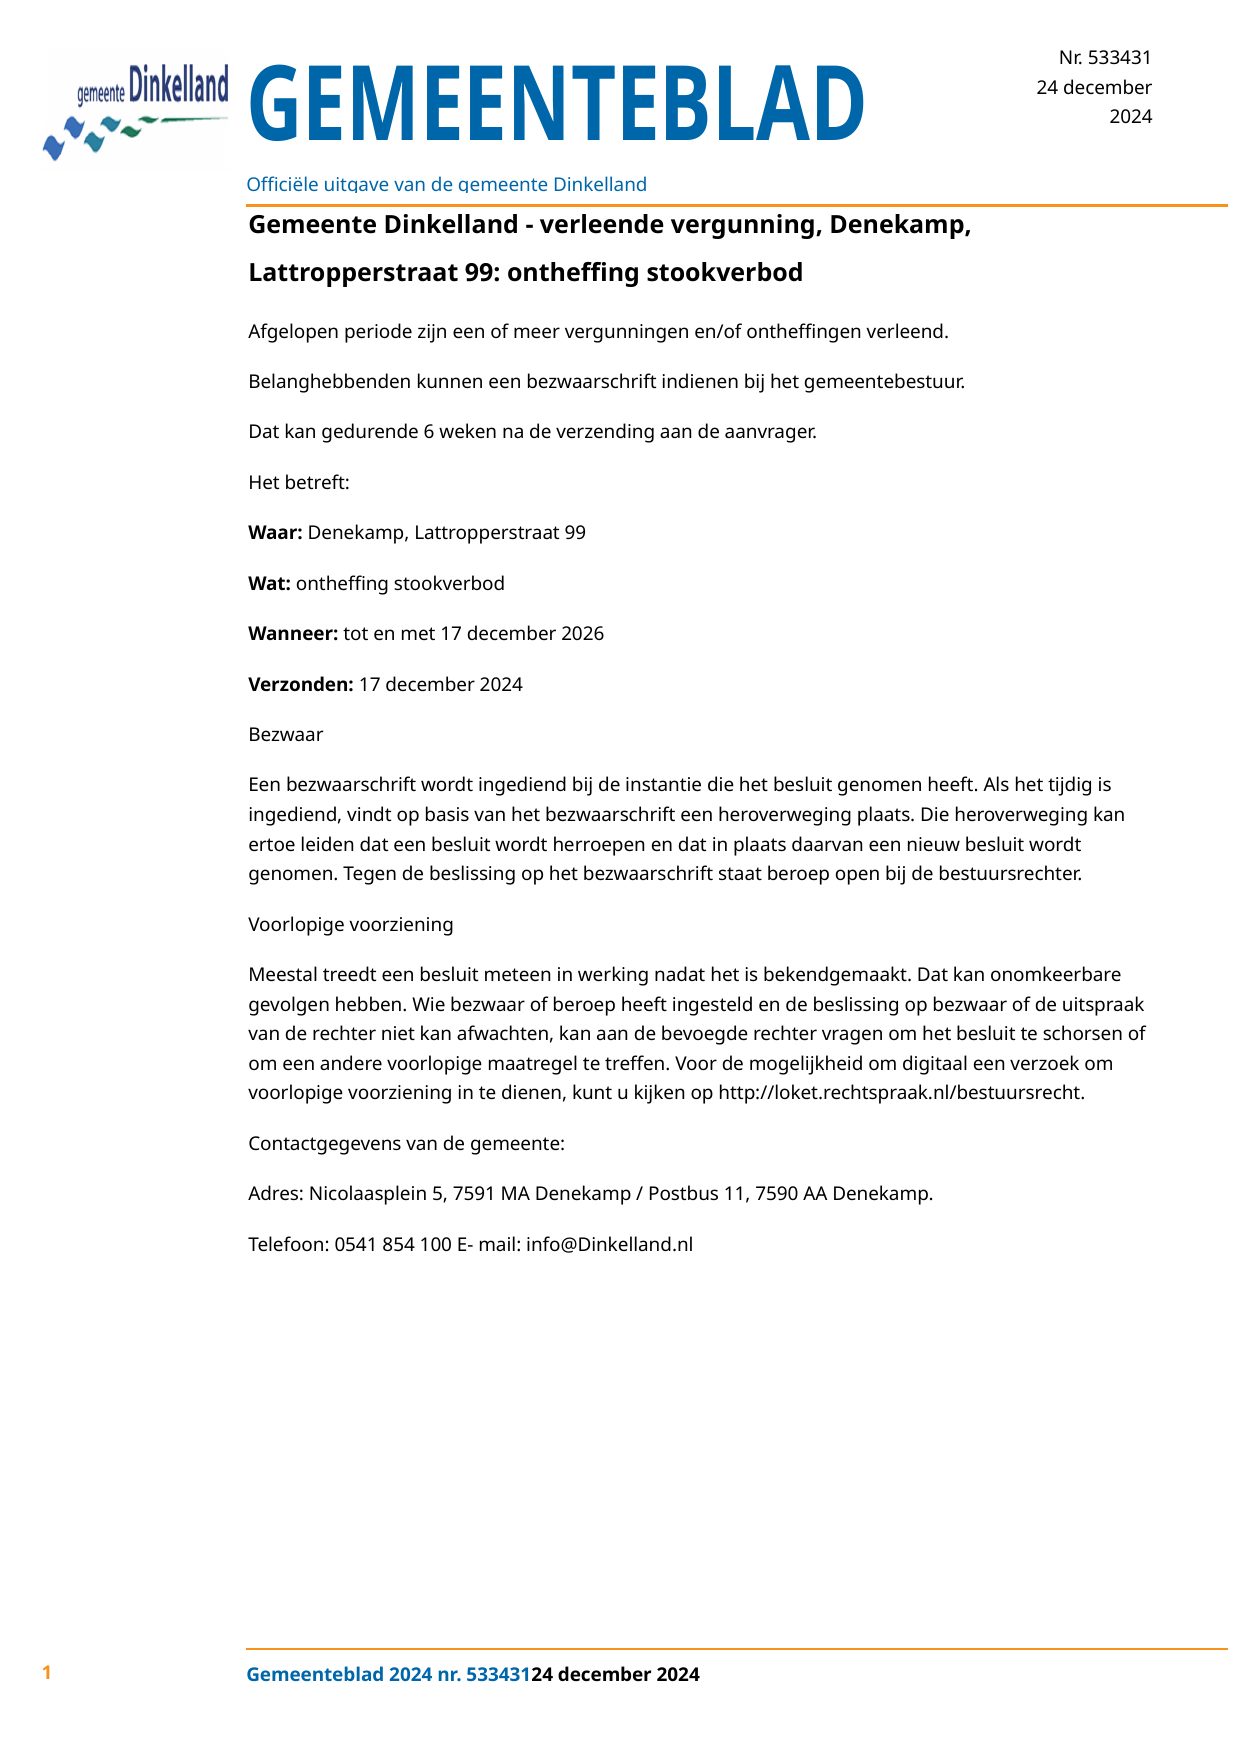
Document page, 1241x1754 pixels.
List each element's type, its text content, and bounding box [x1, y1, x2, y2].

text Gemeente Dinkelland - verleende vergunning, Denekamp, Lattropperstraat 99: ontheffing stookverbod [248, 207, 1152, 288]
text Het betreft: [248, 469, 1152, 495]
text Meestal treedt een besluit meteen in werking nadat het is bekendgemaakt. Dat kan onomkeerbare gevolgen hebben. Wie bezwaar of beroep heeft ingesteld en de beslissing op bezwaar of de uitspraak van de rechter niet kan afwachten, kan aan de bevoegde rechter vragen om het besluit te schorsen of om een andere voorlopige maatregel te treffen. Voor de mogelijkheid om digitaal een verzoek om voorlopige voorziening in te dienen, kunt u kijken op http://loket.rechtspraak.nl/bestuursrecht. [248, 961, 1152, 1105]
text Contactgegevens van de gemeente: [248, 1130, 1152, 1156]
text Telefoon: 0541 854 100 E- mail: info@Dinkelland.nl [248, 1231, 1152, 1257]
text Bezwaar [248, 721, 1152, 747]
text Een bezwaarschrift wordt ingediend bij de instantie die het besluit genomen heeft. Als het tijdig is ingediend, vindt op basis van het bezwaarschrift een heroverweging plaats. Die heroverweging kan ertoe leiden dat een besluit wordt herroepen en dat in plaats daarvan een nieuw besluit wordt genomen. Tegen de beslissing op het bezwaarschrift staat beroep open bij de bestuursrechter. [248, 772, 1152, 886]
text Voorlopige voorziening [248, 911, 1152, 937]
picture [41, 47, 231, 172]
text Wanneer: tot en met 17 december 2026 [248, 620, 1152, 646]
text Wat: ontheffing stookverbod [248, 570, 1152, 596]
text Afgelopen periode zijn een of meer vergunningen en/of ontheffingen verleend. [248, 318, 1152, 344]
text Dat kan gedurende 6 weken na de verzending aan de aanvrager. [248, 419, 1152, 444]
text Adres: Nicolaasplein 5, 7591 MA Denekamp / Postbus 11, 7590 AA Denekamp. [248, 1180, 1152, 1206]
text Verzonden: 17 december 2024 [248, 671, 1152, 697]
text Belanghebbenden kunnen een bezwaarschrift indienen bij het gemeentebestuur. [248, 368, 1152, 394]
text Waar: Denekamp, Lattropperstraat 99 [248, 519, 1152, 545]
